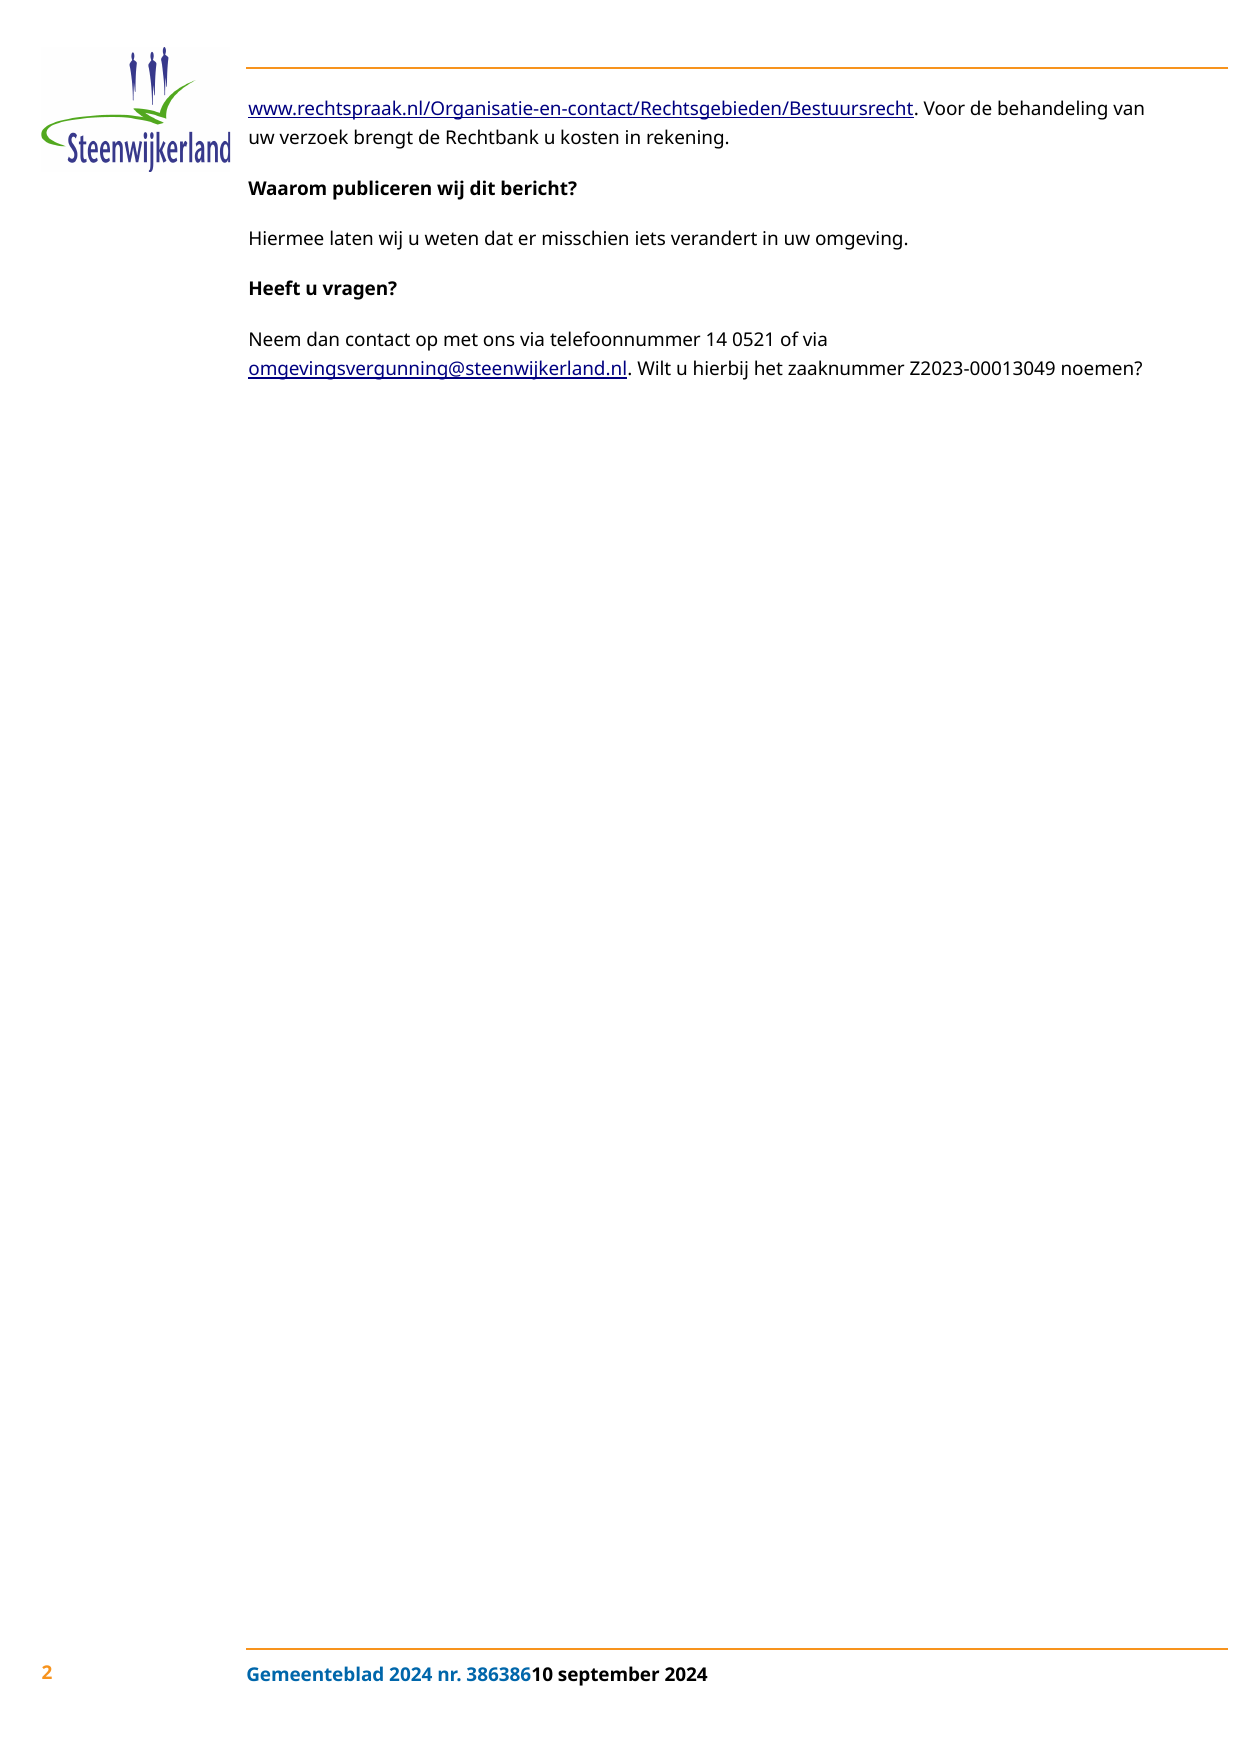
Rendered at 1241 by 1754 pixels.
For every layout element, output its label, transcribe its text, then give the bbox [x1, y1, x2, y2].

picture [41, 47, 231, 172]
text Heeft u vragen? [248, 276, 1152, 301]
text Neem dan contact op met ons via telefoonnummer 14 0521 of via omgevingsvergunning@steenwijkerland.nl. Wilt u hierbij het zaaknummer Z2023-00013049 noemen? [248, 326, 1152, 381]
text Hiermee laten wij u weten dat er misschien iets verandert in uw omgeving. [248, 225, 1152, 251]
text www.rechtspraak.nl/Organisatie-en-contact/Rechtsgebieden/Bestuursrecht. Voor de behandeling van uw verzoek brengt de Rechtbank u kosten in rekening. [248, 95, 1152, 150]
text Waarom publiceren wij dit bericht? [248, 175, 1152, 201]
